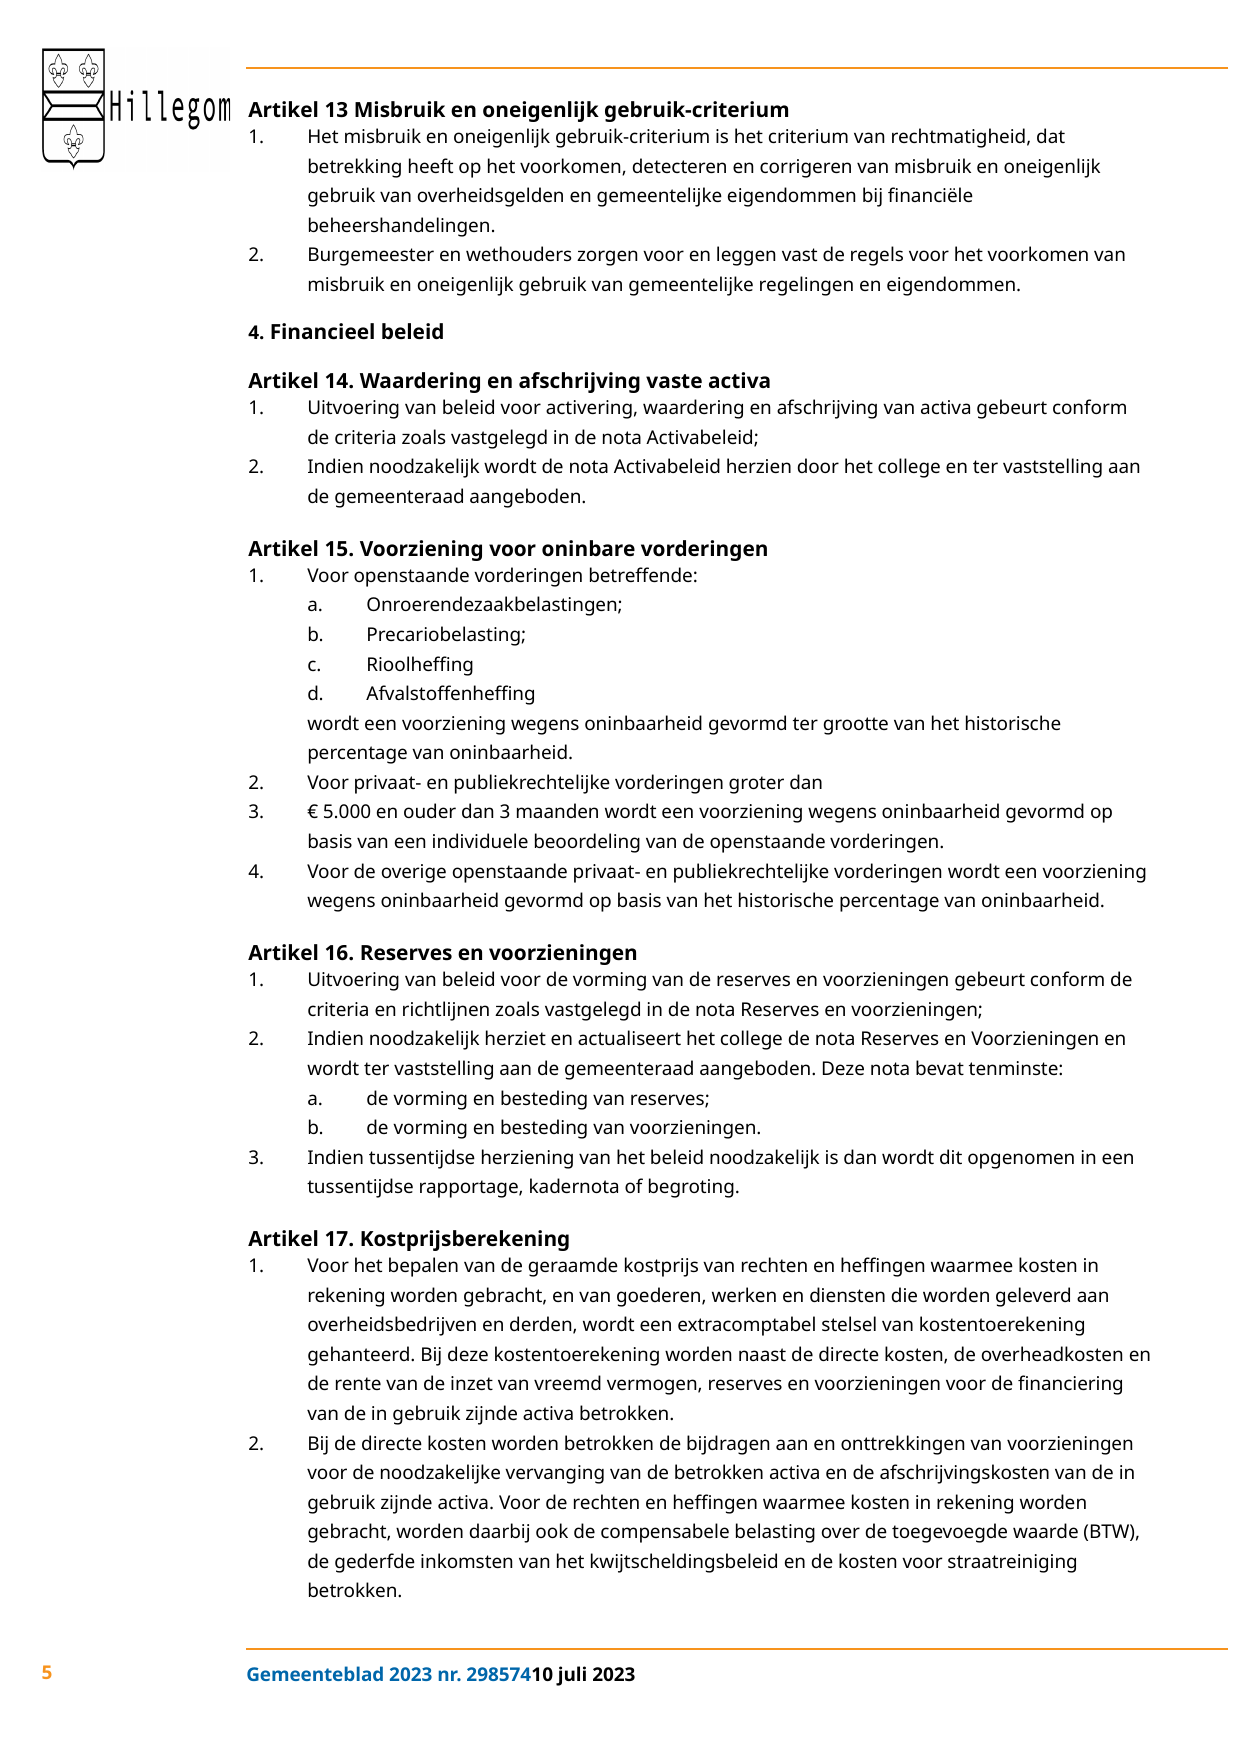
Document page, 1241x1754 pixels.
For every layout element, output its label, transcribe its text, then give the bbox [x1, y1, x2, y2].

list Indien noodzakelijk herziet en actualiseert het college de nota Reserves en Voorzieningen en wordt ter vaststelling aan de gemeenteraad aangeboden. Deze nota bevat tenminste: [248, 1026, 1152, 1081]
list Voor het bepalen van de geraamde kostprijs van rechten en heffingen waarmee kosten in rekening worden gebracht, en van goederen, werken en diensten die worden geleverd aan overheidsbedrijven en derden, wordt een extracomptabel stelsel van kostentoerekening gehanteerd. Bij deze kostentoerekening worden naast de directe kosten, de overheadkosten en de rente van de inzet van vreemd vermogen, reserves en voorzieningen voor de financiering van de in gebruik zijnde activa betrokken. [248, 1252, 1152, 1426]
list Voor openstaande vorderingen betreffende: [248, 562, 1152, 588]
text Artikel 13 Misbruik en oneigenlijk gebruik-criterium [248, 95, 1152, 123]
list Indien noodzakelijk wordt de nota Activabeleid herzien door het college en ter vaststelling aan de gemeenteraad aangeboden. [248, 454, 1152, 509]
list Rioolheffing [307, 651, 1152, 677]
text Artikel 16. Reserves en voorzieningen [248, 938, 1152, 966]
list de vorming en besteding van voorzieningen. [307, 1114, 1152, 1140]
list Het misbruik en oneigenlijk gebruik-criterium is het criterium van rechtmatigheid, dat betrekking heeft op het voorkomen, detecteren en corrigeren van misbruik en oneigenlijk gebruik van overheidsgelden en gemeentelijke eigendommen bij financiële beheershandelingen. [248, 123, 1152, 238]
list Indien tussentijdse herziening van het beleid noodzakelijk is dan wordt dit opgenomen in een tussentijdse rapportage, kadernota of begroting. [248, 1144, 1152, 1199]
list de vorming en besteding van reserves; [307, 1085, 1152, 1110]
text Artikel 15. Voorziening voor oninbare vorderingen [248, 534, 1152, 562]
text 4. Financieel beleid [248, 317, 1152, 345]
list Uitvoering van beleid voor activering, waardering en afschrijving van activa gebeurt conform de criteria zoals vastgelegd in de nota Activabeleid; [248, 394, 1152, 450]
picture [41, 47, 231, 172]
text Artikel 14. Waardering en afschrijving vaste activa [248, 366, 1152, 394]
list Precariobelasting; [307, 621, 1152, 647]
text Artikel 17. Kostprijsberekening [248, 1224, 1152, 1252]
list € 5.000 en ouder dan 3 maanden wordt een voorziening wegens oninbaarheid gevormd op basis van een individuele beoordeling van de openstaande vorderingen. [248, 799, 1152, 854]
list Burgemeester en wethouders zorgen voor en leggen vast de regels voor het voorkomen van misbruik en oneigenlijk gebruik van gemeentelijke regelingen en eigendommen. [248, 242, 1152, 297]
list Voor de overige openstaande privaat- en publiekrechtelijke vorderingen wordt een voorziening wegens oninbaarheid gevormd op basis van het historische percentage van oninbaarheid. [248, 858, 1152, 913]
list Afvalstoffenheffing [307, 680, 1152, 706]
list Onroerendezaakbelastingen; [307, 592, 1152, 617]
list Uitvoering van beleid voor de vorming van de reserves en voorzieningen gebeurt conform de criteria en richtlijnen zoals vastgelegd in de nota Reserves en voorzieningen; [248, 966, 1152, 1022]
list Voor privaat- en publiekrechtelijke vorderingen groter dan [248, 769, 1152, 795]
list Bij de directe kosten worden betrokken de bijdragen aan en onttrekkingen van voorzieningen voor de noodzakelijke vervanging van de betrokken activa en de afschrijvingskosten van de in gebruik zijnde activa. Voor de rechten en heffingen waarmee kosten in rekening worden gebracht, worden daarbij ook de compensabele belasting over de toegevoegde waarde (BTW), de gederfde inkomsten van het kwijtscheldingsbeleid en de kosten voor straatreiniging betrokken. [248, 1430, 1152, 1603]
list wordt een voorziening wegens oninbaarheid gevormd ter grootte van het historische percentage van oninbaarheid. [248, 710, 1152, 765]
